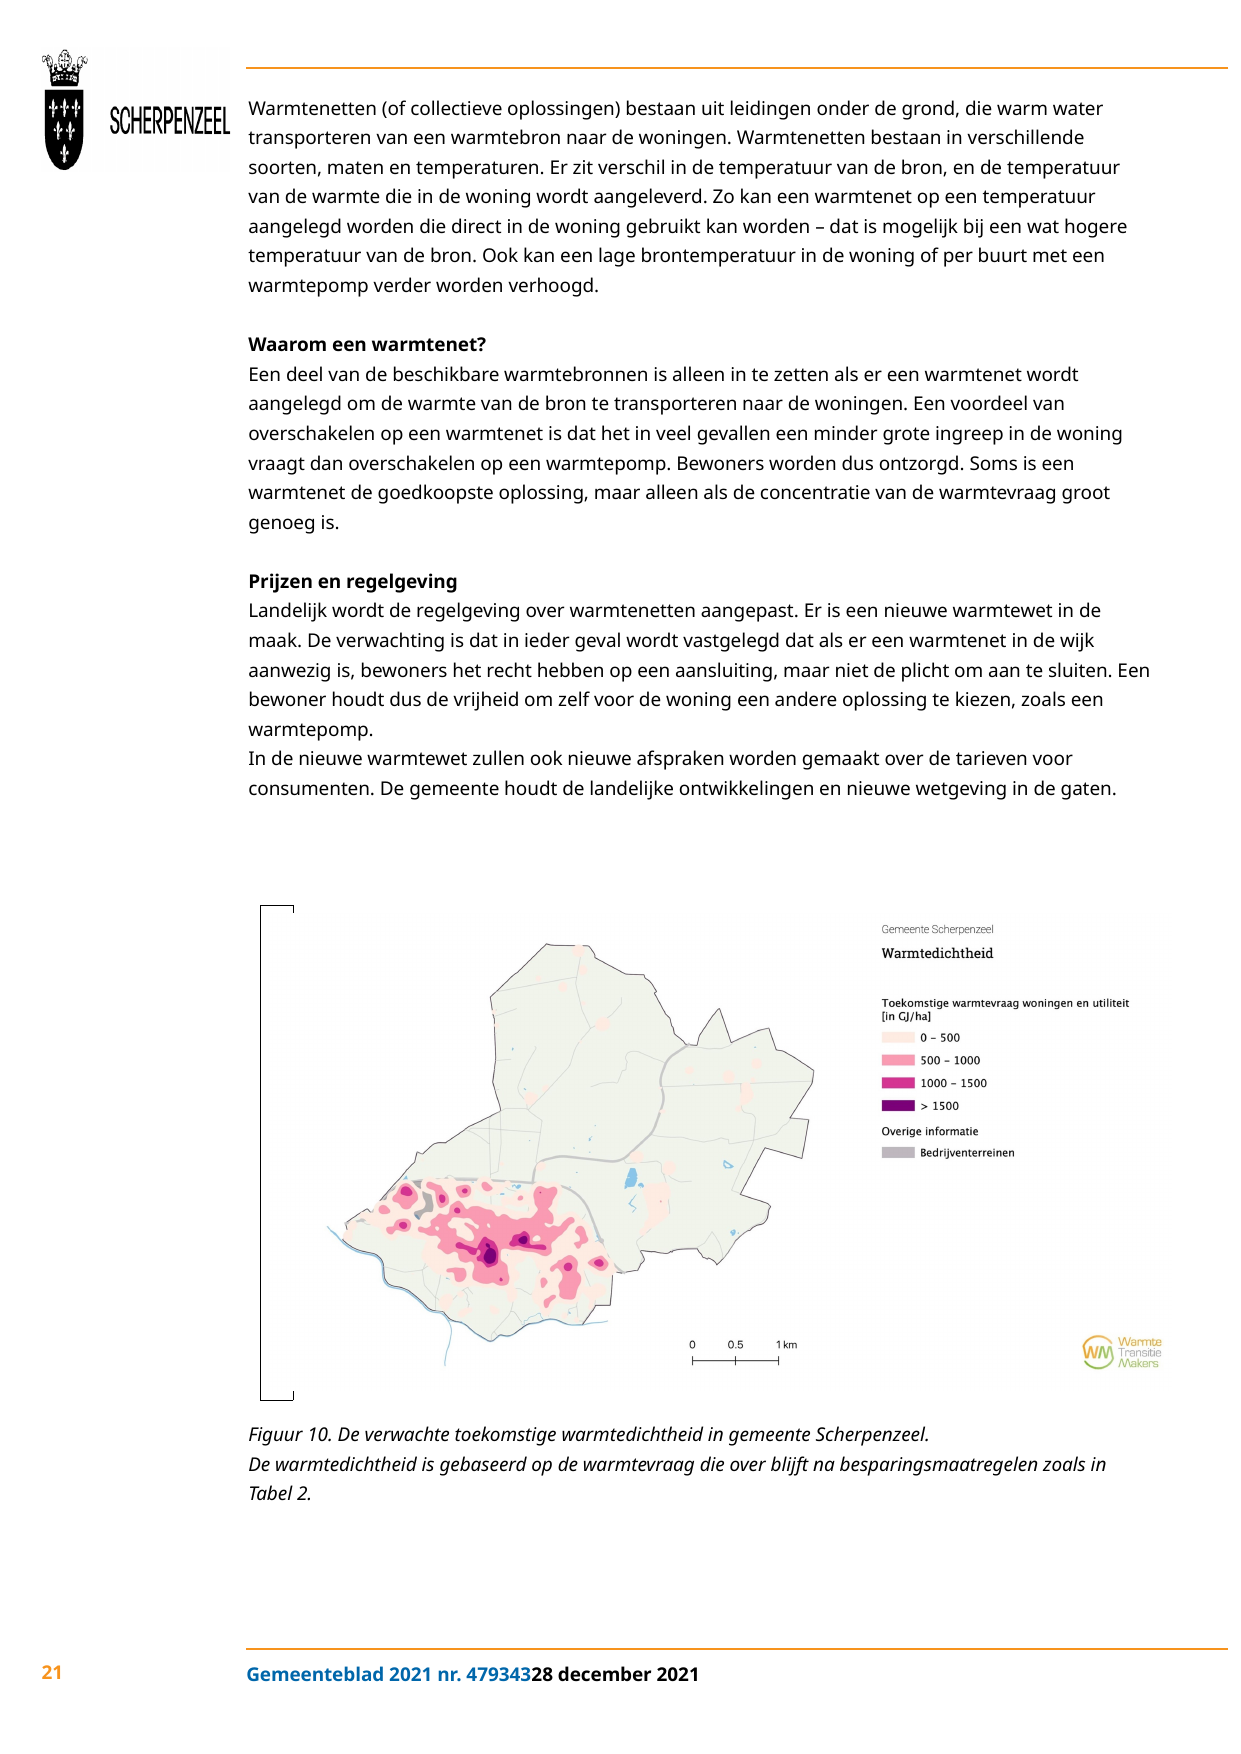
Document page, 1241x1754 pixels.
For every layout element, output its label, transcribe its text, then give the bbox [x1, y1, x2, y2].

text De warmtedichtheid is gebaseerd op de warmtevraag die over blijft na besparingsmaatregelen zoals in Tabel 2. [248, 1451, 1152, 1506]
text Figuur 10. De verwachte toekomstige warmtedichtheid in gemeente Scherpenzeel. [248, 1421, 1152, 1447]
table_header Warmtenetten (of collectieve oplossingen) bestaan uit leidingen onder de grond, die warm water transporteren van een warmtebron naar de woningen. Warmtenetten bestaan in verschillende soorten, maten en temperaturen. Er zit verschil in de temperatuur van de bron, en de temperatuur van de warmte die in de woning wordt aangeleverd. Zo kan een warmtenet op een temperatuur aangelegd worden die direct in de woning gebruikt kan worden – dat is mogelijk bij een wat hogere temperatuur van de bron. Ook kan een lage brontemperatuur in de woning of per buurt met een warmtepomp verder worden verhoogd. Waarom een warmtenet? Een deel van de beschikbare warmtebronnen is alleen in te zetten als er een warmtenet wordt aangelegd om de warmte van de bron te transporteren naar de woningen. Een voordeel van overschakelen op een warmtenet is dat het in veel gevallen een minder grote ingreep in de woning vraagt dan overschakelen op een warmtepomp. Bewoners worden dus ontzorgd. Soms is een warmtenet de goedkoopste oplossing, maar alleen als de concentratie van de warmtevraag groot genoeg is. Prijzen en regelgeving Landelijk wordt de regelgeving over warmtenetten aangepast. Er is een nieuwe warmtewet in de maak. De verwachting is dat in ieder geval wordt vastgelegd dat als er een warmtenet in de wijk aanwezig is, bewoners het recht hebben op een aansluiting, maar niet de plicht om aan te sluiten. Een bewoner houdt dus de vrijheid om zelf voor de woning een andere oplossing te kiezen, zoals een warmtepomp. In de nieuwe warmtewet zullen ook nieuwe afspraken worden gemaakt over de tarieven voor consumenten. De gemeente houdt de landelijke ontwikkelingen en nieuwe wetgeving in de gaten. [248, 95, 1152, 831]
picture [41, 47, 231, 172]
picture [268, 913, 1173, 1391]
